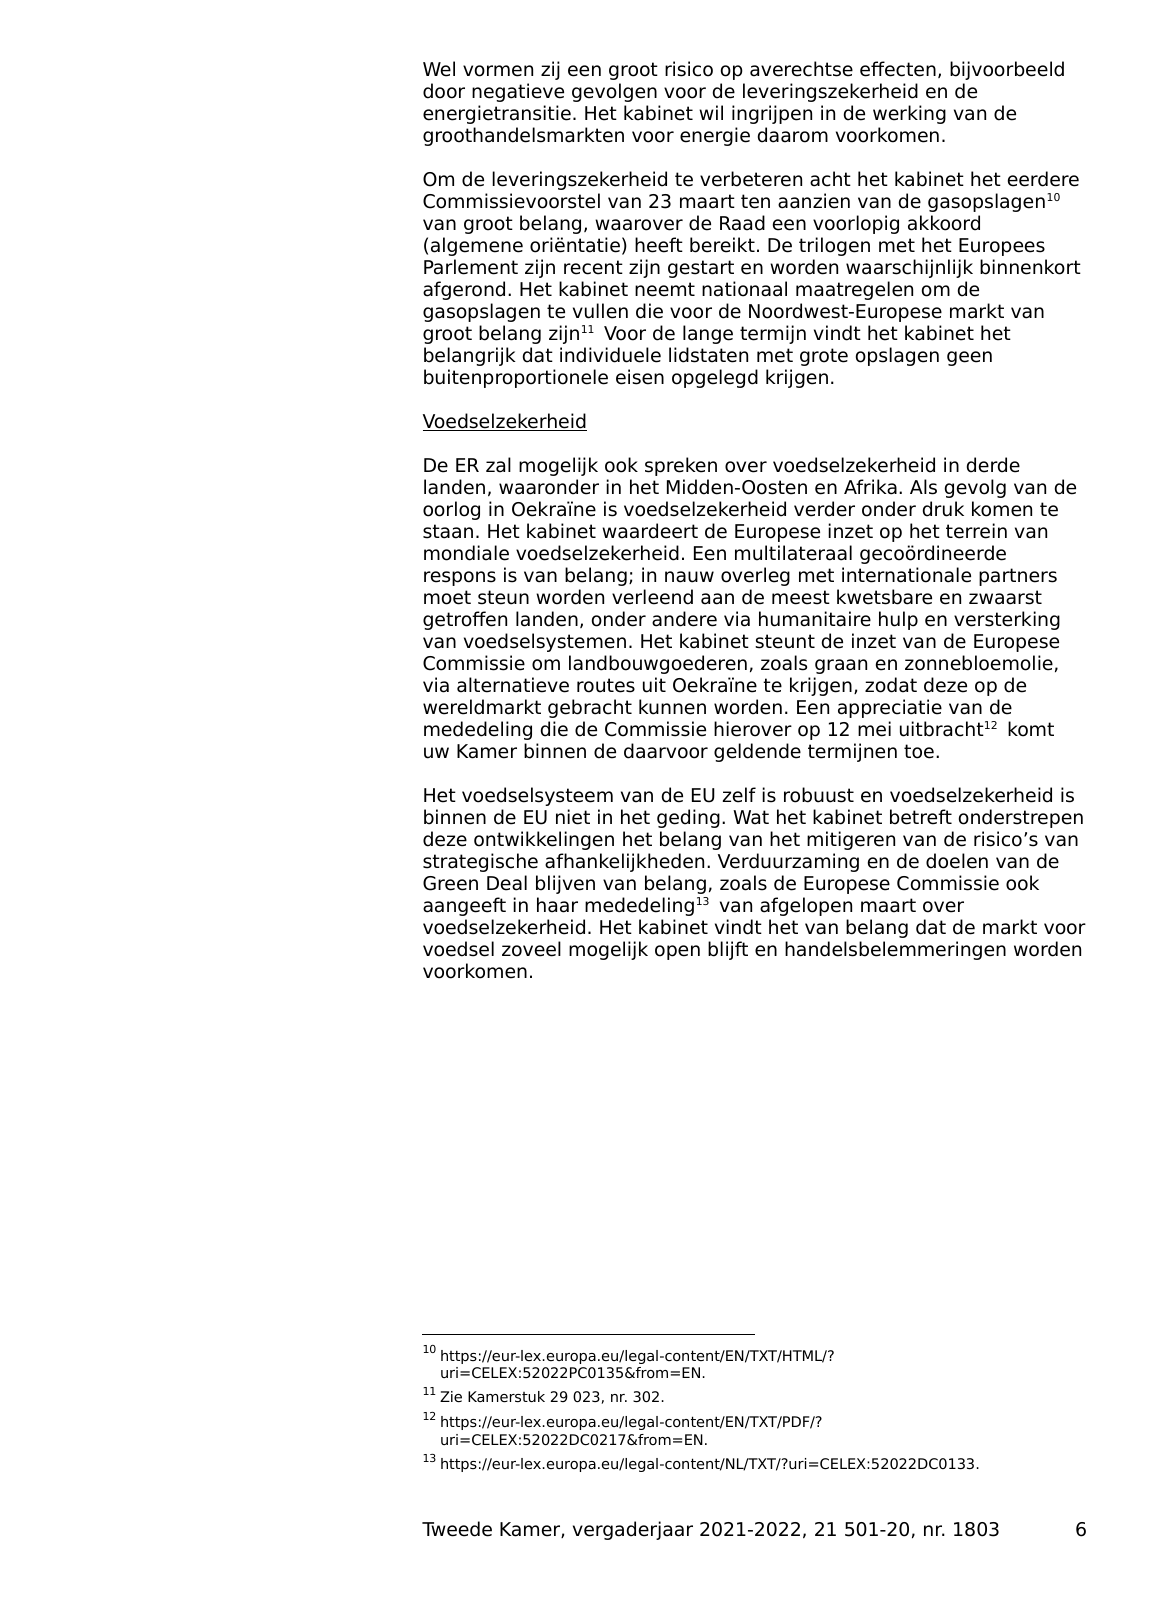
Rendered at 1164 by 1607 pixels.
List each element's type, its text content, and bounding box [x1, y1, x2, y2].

text Om de leveringszekerheid te verbeteren acht het kabinet het eerdere Commissievoorstel van 23 maart ten aanzien van de gasopslagen van groot belang, waarover de Raad een voorlopig akkoord (algemene oriëntatie) heeft bereikt. De trilogen met het Europees Parlement zijn recent zijn gestart en worden waarschijnlijk binnenkort afgerond. Het kabinet neemt nationaal maatregelen om de gasopslagen te vullen die voor de Noordwest-Europese markt van groot belang zijn Voor de lange termijn vindt het kabinet het belangrijk dat individuele lidstaten met grote opslagen geen buitenproportionele eisen opgelegd krijgen. [422, 169, 1087, 389]
text https://eur-lex.europa.eu/legal-content/EN/TXT/HTML/?uri=CELEX:52022PC0135&from=EN. [422, 1343, 1087, 1382]
text https://eur-lex.europa.eu/legal-content/NL/TXT/?uri=CELEX:52022DC0133. [422, 1452, 1087, 1474]
text https://eur-lex.europa.eu/legal-content/EN/TXT/PDF/?uri=CELEX:52022DC0217&from=EN. [422, 1410, 1087, 1449]
text Het voedselsysteem van de EU zelf is robuust en voedselzekerheid is binnen de EU niet in het geding. Wat het kabinet betreft onderstrepen deze ontwikkelingen het belang van het mitigeren van de risico’s van strategische afhankelijkheden. Verduurzaming en de doelen van de Green Deal blijven van belang, zoals de Europese Commissie ook aangeeft in haar mededeling van afgelopen maart over voedselzekerheid. Het kabinet vindt het van belang dat de markt voor voedsel zoveel mogelijk open blijft en handelsbelemmeringen worden voorkomen. [422, 785, 1087, 983]
subtitle Voedselzekerheid [422, 411, 1087, 433]
text Zie Kamerstuk 29 023, nr. 302. [422, 1385, 1087, 1407]
text De ER zal mogelijk ook spreken over voedselzekerheid in derde landen, waaronder in het Midden-Oosten en Afrika. Als gevolg van de oorlog in Oekraïne is voedselzekerheid verder onder druk komen te staan. Het kabinet waardeert de Europese inzet op het terrein van mondiale voedselzekerheid. Een multilateraal gecoördineerde respons is van belang; in nauw overleg met internationale partners moet steun worden verleend aan de meest kwetsbare en zwaarst getroffen landen, onder andere via humanitaire hulp en versterking van voedselsystemen. Het kabinet steunt de inzet van de Europese Commissie om landbouwgoederen, zoals graan en zonnebloemolie, via alternatieve routes uit Oekraïne te krijgen, zodat deze op de wereldmarkt gebracht kunnen worden. Een appreciatie van de mededeling die de Commissie hierover op 12 mei uitbracht komt uw Kamer binnen de daarvoor geldende termijnen toe. [422, 455, 1087, 763]
text Wel vormen zij een groot risico op averechtse effecten, bijvoorbeeld door negatieve gevolgen voor de leveringszekerheid en de energietransitie. Het kabinet wil ingrijpen in de werking van de groothandelsmarkten voor energie daarom voorkomen. [422, 59, 1087, 147]
